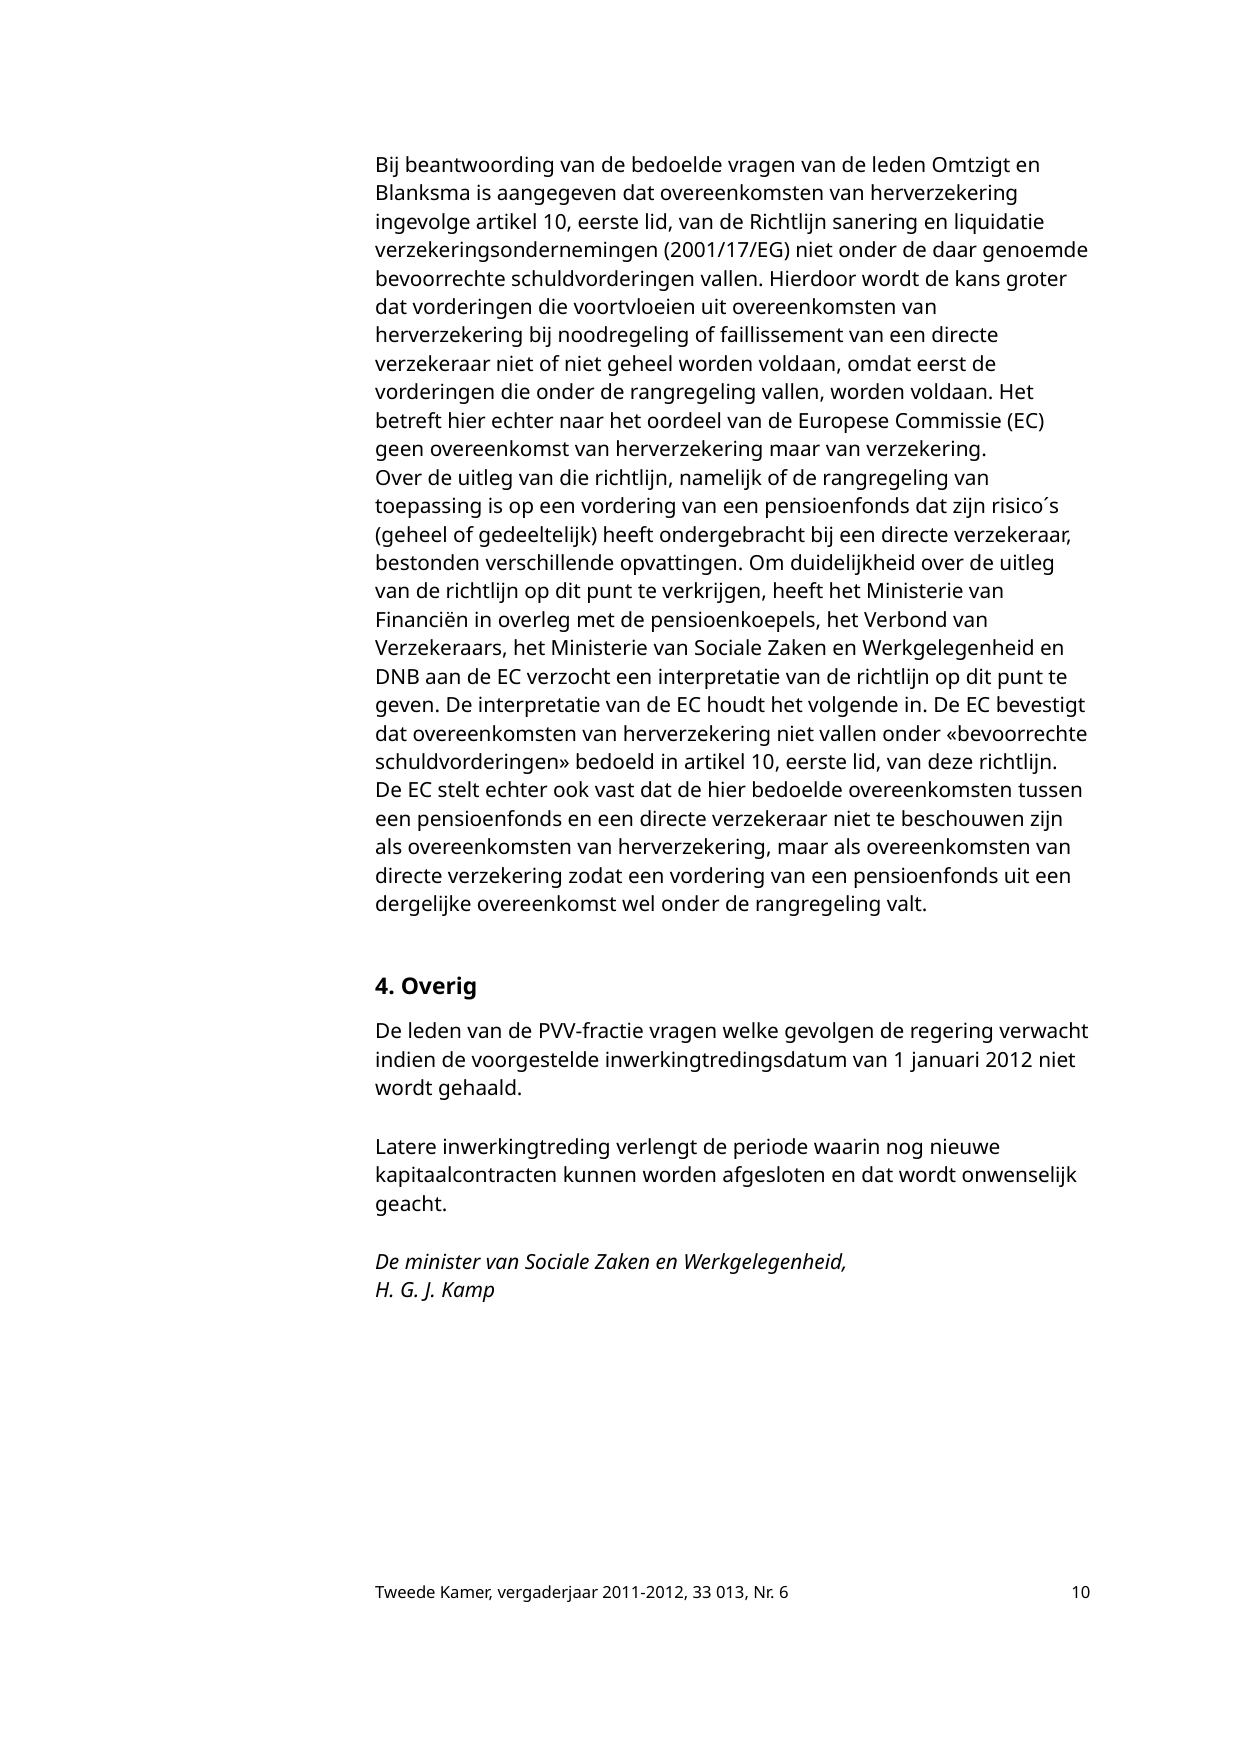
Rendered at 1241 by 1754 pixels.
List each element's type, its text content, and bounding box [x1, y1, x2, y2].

text De leden van de PVV-fractie vragen welke gevolgen de regering verwacht indien de voorgestelde inwerkingtredingsdatum van 1 januari 2012 niet wordt gehaald. [375, 1017, 1090, 1102]
subtitle 4. Overig [375, 970, 1090, 1002]
text Latere inwerkingtreding verlengt de periode waarin nog nieuwe kapitaalcontracten kunnen worden afgesloten en dat wordt onwenselijk geacht. [375, 1132, 1090, 1217]
text Over de uitleg van die richtlijn, namelijk of de rangregeling van toepassing is op een vordering van een pensioenfonds dat zijn risico´s (geheel of gedeeltelijk) heeft ondergebracht bij een directe verzekeraar, bestonden verschillende opvattingen. Om duidelijkheid over de uitleg van de richtlijn op dit punt te verkrijgen, heeft het Ministerie van Financiën in overleg met de pensioenkoepels, het Verbond van Verzekeraars, het Ministerie van Sociale Zaken en Werkgelegenheid en DNB aan de EC verzocht een interpretatie van de richtlijn op dit punt te geven. De interpretatie van de EC houdt het volgende in. De EC bevestigt dat overeenkomsten van herverzekering niet vallen onder «bevoorrechte schuldvorderingen» bedoeld in artikel 10, eerste lid, van deze richtlijn. De EC stelt echter ook vast dat de hier bedoelde overeenkomsten tussen een pensioenfonds en een directe verzekeraar niet te beschouwen zijn als overeenkomsten van herverzekering, maar als overeenkomsten van directe verzekering zodat een vordering van een pensioenfonds uit een dergelijke overeenkomst wel onder de rangregeling valt. [375, 463, 1090, 918]
text Bij beantwoording van de bedoelde vragen van de leden Omtzigt en Blanksma is aangegeven dat overeenkomsten van herverzekering ingevolge artikel 10, eerste lid, van de Richtlijn sanering en liquidatie verzekeringsondernemingen (2001/17/EG) niet onder de daar genoemde bevoorrechte schuldvorderingen vallen. Hierdoor wordt de kans groter dat vorderingen die voortvloeien uit overeenkomsten van herverzekering bij noodregeling of faillissement van een directe verzekeraar niet of niet geheel worden voldaan, omdat eerst de vorderingen die onder de rangregeling vallen, worden voldaan. Het betreft hier echter naar het oordeel van de Europese Commissie (EC) geen overeenkomst van herverzekering maar van verzekering. [375, 150, 1090, 463]
text De minister van Sociale Zaken en Werkgelegenheid, [375, 1247, 1090, 1276]
text H. G. J. Kamp [375, 1276, 1090, 1304]
